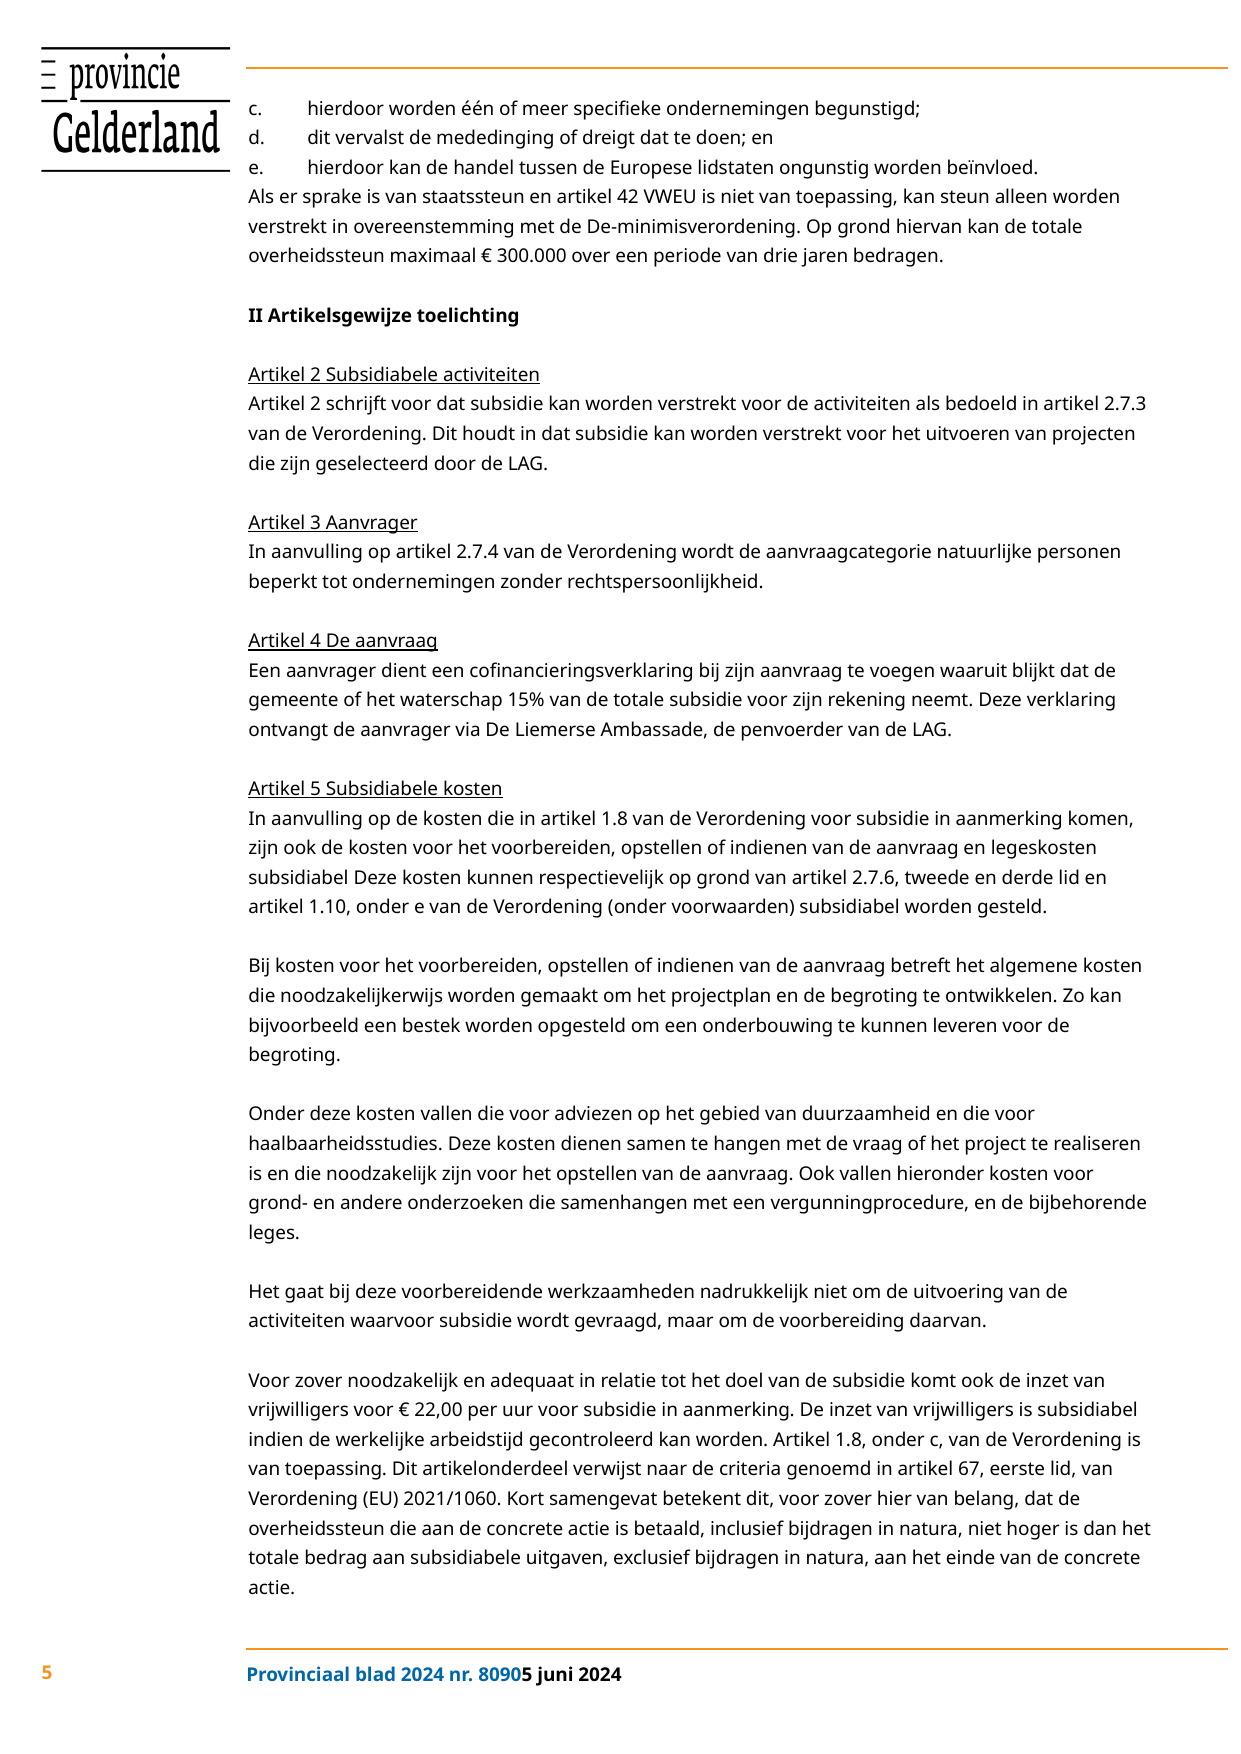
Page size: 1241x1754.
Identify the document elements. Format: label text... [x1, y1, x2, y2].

text Artikel 2 schrijft voor dat subsidie kan worden verstrekt voor de activiteiten als bedoeld in artikel 2.7.3 van de Verordening. Dit houdt in dat subsidie kan worden verstrekt voor het uitvoeren van projecten die zijn geselecteerd door de LAG. [248, 391, 1152, 476]
text Artikel 4 De aanvraag [248, 627, 1152, 653]
text Voor zover noodzakelijk en adequaat in relatie tot het doel van de subsidie komt ook de inzet van vrijwilligers voor € 22,00 per uur voor subsidie in aanmerking. De inzet van vrijwilligers is subsidiabel indien de werkelijke arbeidstijd gecontroleerd kan worden. Artikel 1.8, onder c, van de Verordening is van toepassing. Dit artikelonderdeel verwijst naar de criteria genoemd in artikel 67, eerste lid, van Verordening (EU) 2021/1060. Kort samengevat betekent dit, voor zover hier van belang, dat de overheidssteun die aan de concrete actie is betaald, inclusief bijdragen in natura, niet hoger is dan het totale bedrag aan subsidiabele uitgaven, exclusief bijdragen in natura, aan het einde van de concrete actie. [248, 1367, 1152, 1600]
text Artikel 3 Aanvrager [248, 509, 1152, 535]
text Een aanvrager dient een cofinancieringsverklaring bij zijn aanvraag te voegen waaruit blijkt dat de gemeente of het waterschap 15% van de totale subsidie voor zijn rekening neemt. Deze verklaring ontvangt de aanvrager via De Liemerse Ambassade, de penvoerder van de LAG. [248, 657, 1152, 742]
text Artikel 2 Subsidiabele activiteiten [248, 361, 1152, 387]
text Als er sprake is van staatssteun en artikel 42 VWEU is niet van toepassing, kan steun alleen worden verstrekt in overeenstemming met de De-minimisverordening. Op grond hiervan kan de totale overheidssteun maximaal € 300.000 over een periode van drie jaren bedragen. [248, 183, 1152, 268]
text Artikel 5 Subsidiabele kosten [248, 775, 1152, 801]
list hierdoor kan de handel tussen de Europese lidstaten ongunstig worden beïnvloed. [248, 154, 1152, 180]
list dit vervalst de mededinging of dreigt dat te doen; en [248, 124, 1152, 150]
text In aanvulling op de kosten die in artikel 1.8 van de Verordening voor subsidie in aanmerking komen, zijn ook de kosten voor het voorbereiden, opstellen of indienen van de aanvraag en legeskosten subsidiabel Deze kosten kunnen respectievelijk op grond van artikel 2.7.6, tweede en derde lid en artikel 1.10, onder e van de Verordening (onder voorwaarden) subsidiabel worden gesteld. [248, 805, 1152, 919]
text II Artikelsgewijze toelichting [248, 302, 1152, 328]
text In aanvulling op artikel 2.7.4 van de Verordening wordt de aanvraagcategorie natuurlijke personen beperkt tot ondernemingen zonder rechtspersoonlijkheid. [248, 538, 1152, 594]
picture [41, 47, 231, 172]
text Het gaat bij deze voorbereidende werkzaamheden nadrukkelijk niet om de uitvoering van de activiteiten waarvoor subsidie wordt gevraagd, maar om de voorbereiding daarvan. [248, 1278, 1152, 1333]
text Onder deze kosten vallen die voor adviezen op het gebied van duurzaamheid en die voor haalbaarheidsstudies. Deze kosten dienen samen te hangen met de vraag of het project te realiseren is en die noodzakelijk zijn voor het opstellen van de aanvraag. Ook vallen hieronder kosten voor grond- en andere onderzoeken die samenhangen met een vergunningprocedure, en de bijbehorende leges. [248, 1101, 1152, 1245]
text Bij kosten voor het voorbereiden, opstellen of indienen van de aanvraag betreft het algemene kosten die noodzakelijkerwijs worden gemaakt om het projectplan en de begroting te ontwikkelen. Zo kan bijvoorbeeld een bestek worden opgesteld om een onderbouwing te kunnen leveren voor de begroting. [248, 953, 1152, 1067]
list hierdoor worden één of meer specifieke ondernemingen begunstigd; [248, 95, 1152, 121]
